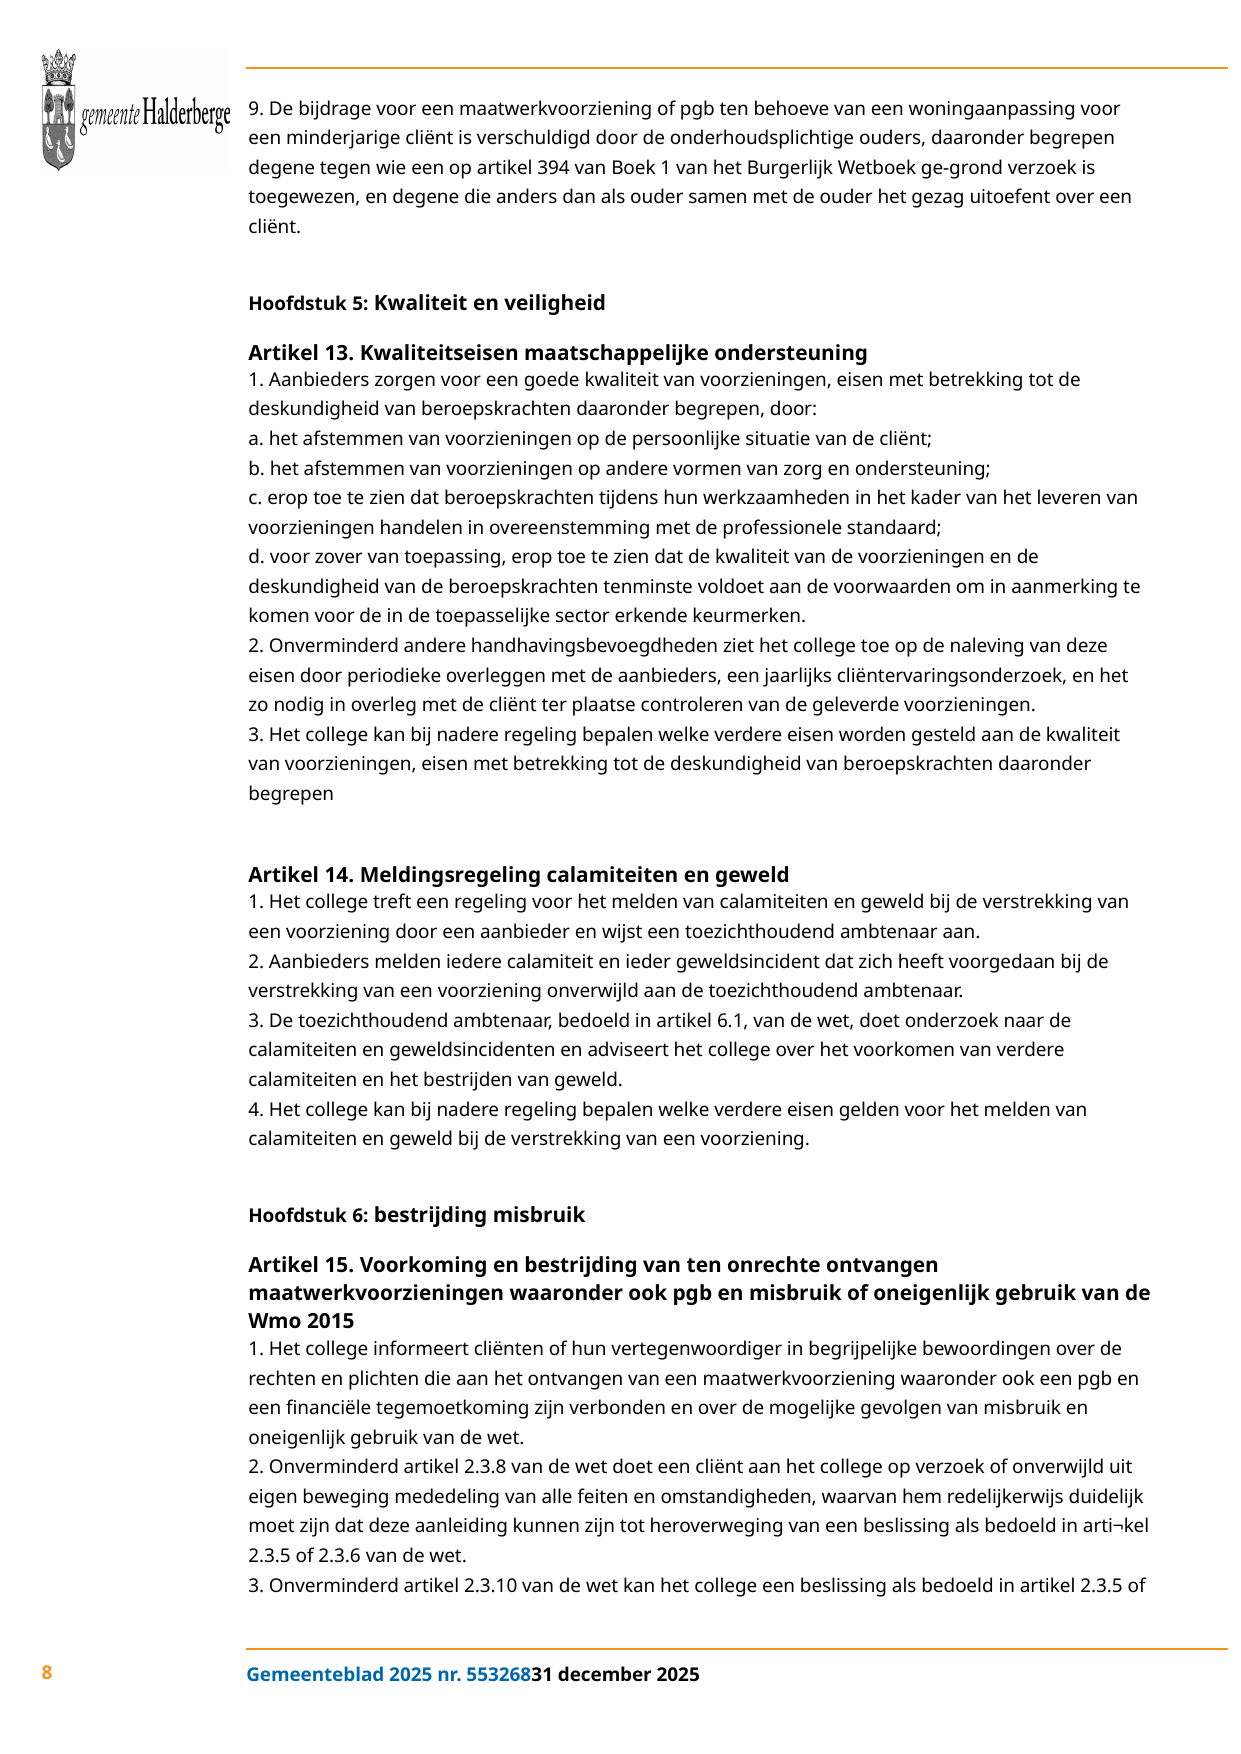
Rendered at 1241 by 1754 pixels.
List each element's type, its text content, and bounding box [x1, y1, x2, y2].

text 2. Onverminderd andere handhavingsbevoegdheden ziet het college toe op de naleving van deze eisen door periodieke overleggen met de aanbieders, een jaarlijks cliëntervaringsonderzoek, en het zo nodig in overleg met de cliënt ter plaatse controleren van de geleverde voorzieningen. [248, 632, 1152, 717]
text 4. Het college kan bij nadere regeling bepalen welke verdere eisen gelden voor het melden van calamiteiten en geweld bij de verstrekking van een voorziening. [248, 1096, 1152, 1151]
text 3. Onverminderd artikel 2.3.10 van de wet kan het college een beslissing als bedoeld in artikel 2.3.5 of [248, 1572, 1152, 1597]
text a. het afstemmen van voorzieningen op de persoonlijke situatie van de cliënt; [248, 425, 1152, 451]
text 1. Het college treft een regeling voor het melden van calamiteiten en geweld bij de verstrekking van een voorziening door een aanbieder en wijst een toezichthoudend ambtenaar aan. [248, 889, 1152, 944]
text b. het afstemmen van voorzieningen op andere vormen van zorg en ondersteuning; [248, 455, 1152, 481]
text d. voor zover van toepassing, erop toe te zien dat de kwaliteit van de voorzieningen en de deskundigheid van de beroepskrachten tenminste voldoet aan de voorwaarden om in aanmerking te komen voor de in de toepasselijke sector erkende keurmerken. [248, 543, 1152, 628]
text Artikel 13. Kwaliteitseisen maatschappelijke ondersteuning [248, 338, 1152, 366]
text c. erop toe te zien dat beroepskrachten tijdens hun werkzaamheden in het kader van het leveren van voorzieningen handelen in overeenstemming met de professionele standaard; [248, 484, 1152, 540]
text Artikel 14. Meldingsregeling calamiteiten en geweld [248, 860, 1152, 889]
text 1. Het college informeert cliënten of hun vertegenwoordiger in begrijpelijke bewoordingen over de rechten en plichten die aan het ontvangen van een maatwerkvoorziening waaronder ook een pgb en een financiële tegemoetkoming zijn verbonden en over de mogelijke gevolgen van misbruik en oneigenlijk gebruik van de wet. [248, 1335, 1152, 1449]
picture [41, 47, 231, 172]
text Hoofdstuk 5: Kwaliteit en veiligheid [248, 288, 1152, 317]
text 2. Onverminderd artikel 2.3.8 van de wet doet een cliënt aan het college op verzoek of onverwijld uit eigen beweging mededeling van alle feiten en omstandigheden, waarvan hem redelijkerwijs duidelijk moet zijn dat deze aanleiding kunnen zijn tot heroverweging van een beslissing als bedoeld in arti¬kel 2.3.5 of 2.3.6 van de wet. [248, 1453, 1152, 1568]
text 1. Aanbieders zorgen voor een goede kwaliteit van voorzieningen, eisen met betrekking tot de deskundigheid van beroepskrachten daaronder begrepen, door: [248, 366, 1152, 421]
text Artikel 15. Voorkoming en bestrijding van ten onrechte ontvangen maatwerkvoorzieningen waaronder ook pgb en misbruik of oneigenlijk gebruik van de Wmo 2015 [248, 1250, 1152, 1335]
text 9. De bijdrage voor een maatwerkvoorziening of pgb ten behoeve van een woningaanpassing voor een minderjarige cliënt is verschuldigd door de onderhoudsplichtige ouders, daaronder begrepen degene tegen wie een op artikel 394 van Boek 1 van het Burgerlijk Wetboek ge-grond verzoek is toegewezen, en degene die anders dan als ouder samen met de ouder het gezag uitoefent over een cliënt. [248, 95, 1152, 239]
text Hoofdstuk 6: bestrijding misbruik [248, 1201, 1152, 1229]
text 3. De toezichthoudend ambtenaar, bedoeld in artikel 6.1, van de wet, doet onderzoek naar de calamiteiten en geweldsincidenten en adviseert het college over het voorkomen van verdere calamiteiten en het bestrijden van geweld. [248, 1007, 1152, 1092]
text 2. Aanbieders melden iedere calamiteit en ieder geweldsincident dat zich heeft voorgedaan bij de verstrekking van een voorziening onverwijld aan de toezichthoudend ambtenaar. [248, 948, 1152, 1003]
text 3. Het college kan bij nadere regeling bepalen welke verdere eisen worden gesteld aan de kwaliteit van voorzieningen, eisen met betrekking tot de deskundigheid van beroepskrachten daaronder begrepen [248, 721, 1152, 806]
